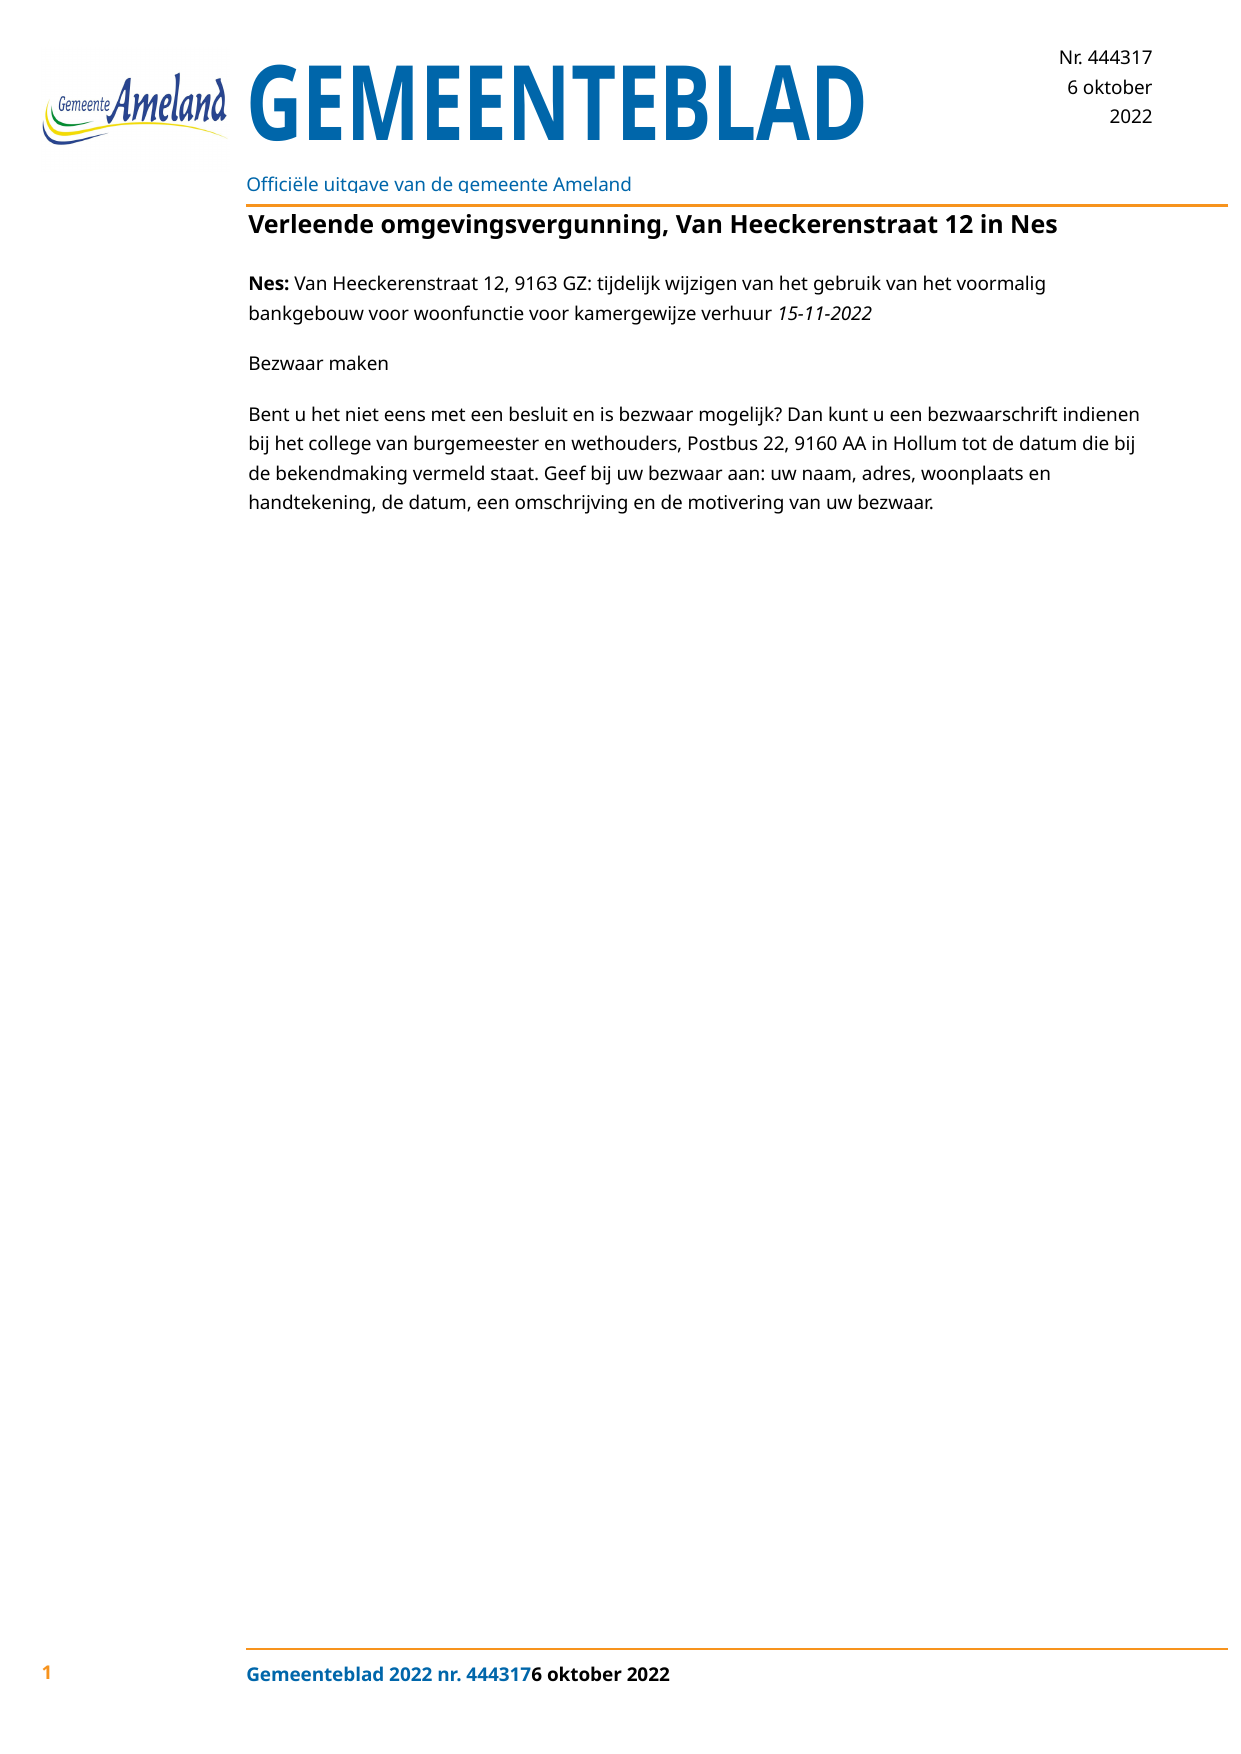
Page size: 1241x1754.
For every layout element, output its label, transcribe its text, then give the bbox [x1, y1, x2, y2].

text Verleende omgevingsvergunning, Van Heeckerenstraat 12 in Nes [248, 207, 1152, 241]
text Nes: Van Heeckerenstraat 12, 9163 GZ: tijdelijk wijzigen van het gebruik van het voormalig bankgebouw voor woonfunctie voor kamergewijze verhuur 15-11-2022 [248, 270, 1152, 326]
text Bezwaar maken [248, 350, 1152, 376]
picture [41, 47, 231, 172]
text Bent u het niet eens met een besluit en is bezwaar mogelijk? Dan kunt u een bezwaarschrift indienen bij het college van burgemeester en wethouders, Postbus 22, 9160 AA in Hollum tot de datum die bij de bekendmaking vermeld staat. Geef bij uw bezwaar aan: uw naam, adres, woonplaats en handtekening, de datum, een omschrijving en de motivering van uw bezwaar. [248, 401, 1152, 515]
